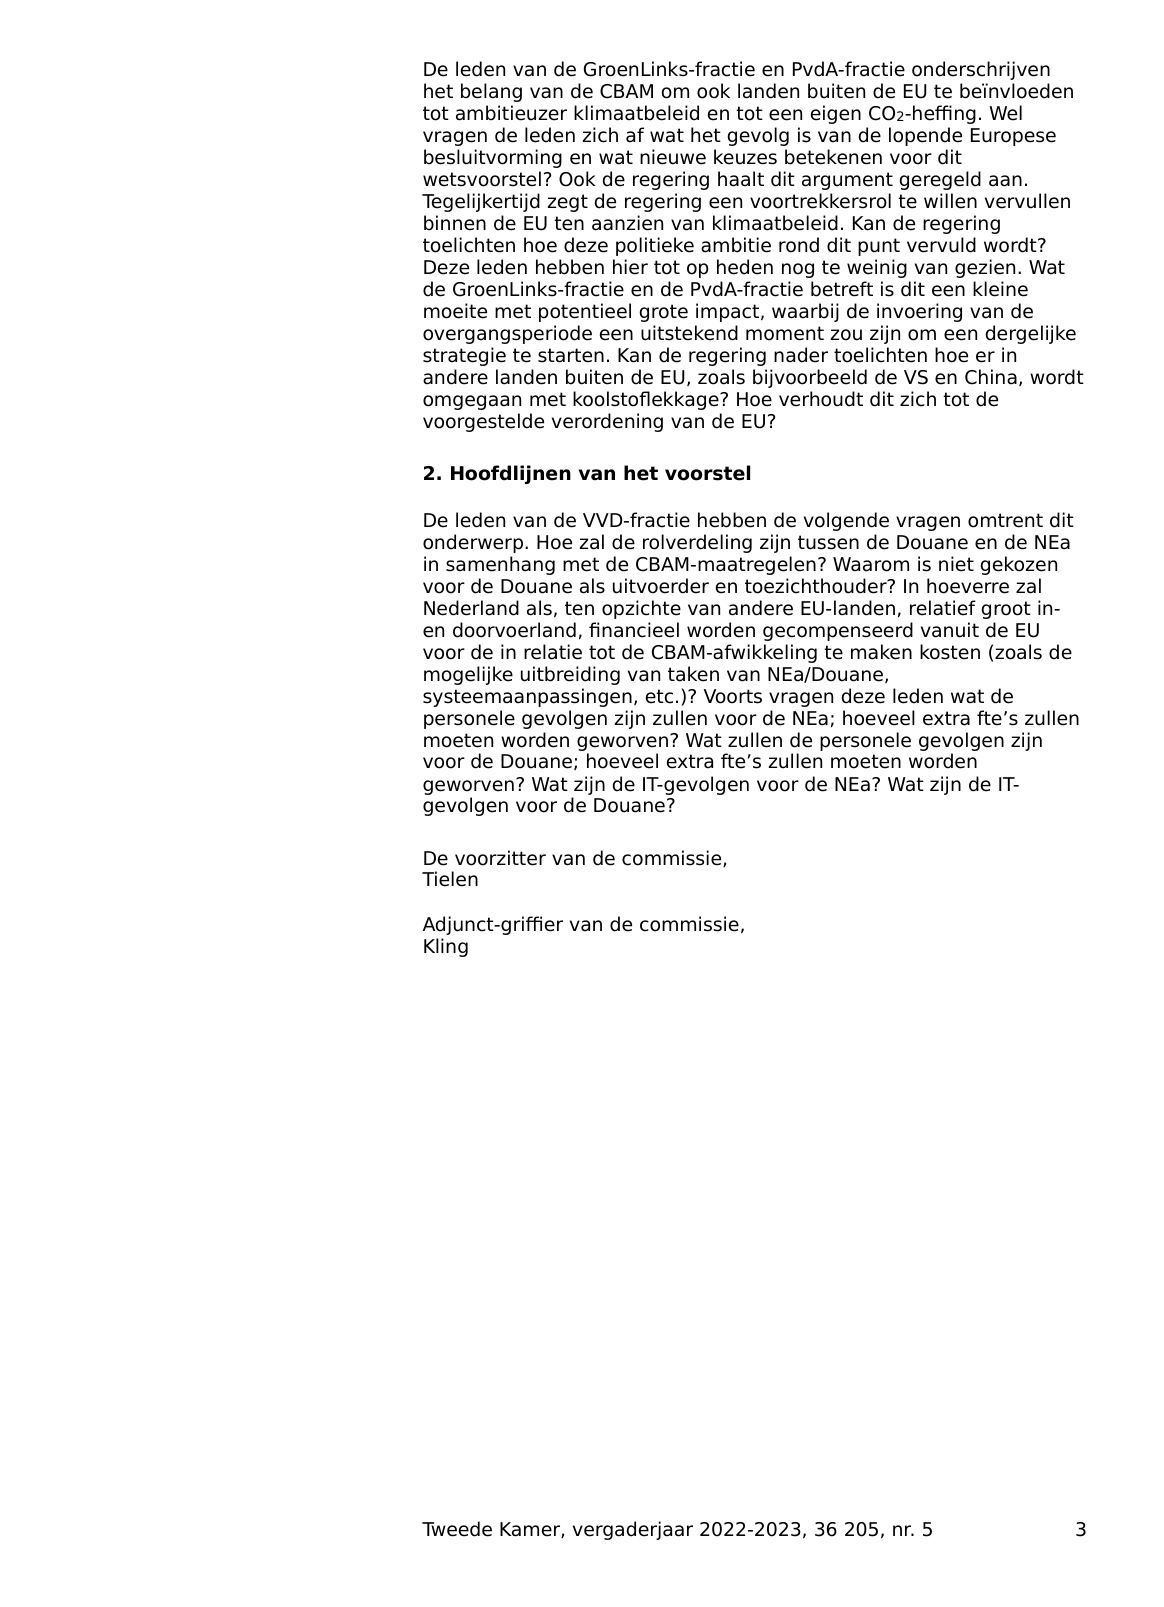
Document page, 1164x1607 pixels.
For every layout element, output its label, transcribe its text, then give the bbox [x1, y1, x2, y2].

text Adjunct-griffier van de commissie, Kling [422, 913, 1087, 957]
text De leden van de GroenLinks-fractie en PvdA-fractie onderschrijven het belang van de CBAM om ook landen buiten de EU te beïnvloeden tot ambitieuzer klimaatbeleid en tot een eigen CO2-heffing. Wel vragen de leden zich af wat het gevolg is van de lopende Europese besluitvorming en wat nieuwe keuzes betekenen voor dit wetsvoorstel? Ook de regering haalt dit argument geregeld aan. Tegelijkertijd zegt de regering een voortrekkersrol te willen vervullen binnen de EU ten aanzien van klimaatbeleid. Kan de regering toelichten hoe deze politieke ambitie rond dit punt vervuld wordt? Deze leden hebben hier tot op heden nog te weinig van gezien. Wat de GroenLinks-fractie en de PvdA-fractie betreft is dit een kleine moeite met potentieel grote impact, waarbij de invoering van de overgangsperiode een uitstekend moment zou zijn om een dergelijke strategie te starten. Kan de regering nader toelichten hoe er in andere landen buiten de EU, zoals bijvoorbeeld de VS en China, wordt omgegaan met koolstoflekkage? Hoe verhoudt dit zich tot de voorgestelde verordening van de EU? [422, 59, 1087, 433]
text De leden van de VVD-fractie hebben de volgende vragen omtrent dit onderwerp. Hoe zal de rolverdeling zijn tussen de Douane en de NEa in samenhang met de CBAM-maatregelen? Waarom is niet gekozen voor de Douane als uitvoerder en toezichthouder? In hoeverre zal Nederland als, ten opzichte van andere EU-landen, relatief groot in- en doorvoerland, financieel worden gecompenseerd vanuit de EU voor de in relatie tot de CBAM-afwikkeling te maken kosten (zoals de mogelijke uitbreiding van taken van NEa/Douane, systeemaanpassingen, etc.)? Voorts vragen deze leden wat de personele gevolgen zijn zullen voor de NEa; hoeveel extra fte’s zullen moeten worden geworven? Wat zullen de personele gevolgen zijn voor de Douane; hoeveel extra fte’s zullen moeten worden geworven? Wat zijn de IT-gevolgen voor de NEa? Wat zijn de IT-gevolgen voor de Douane? [422, 510, 1087, 817]
subtitle 2. Hoofdlijnen van het voorstel [422, 463, 1087, 485]
text De voorzitter van de commissie, Tielen [422, 847, 1087, 891]
